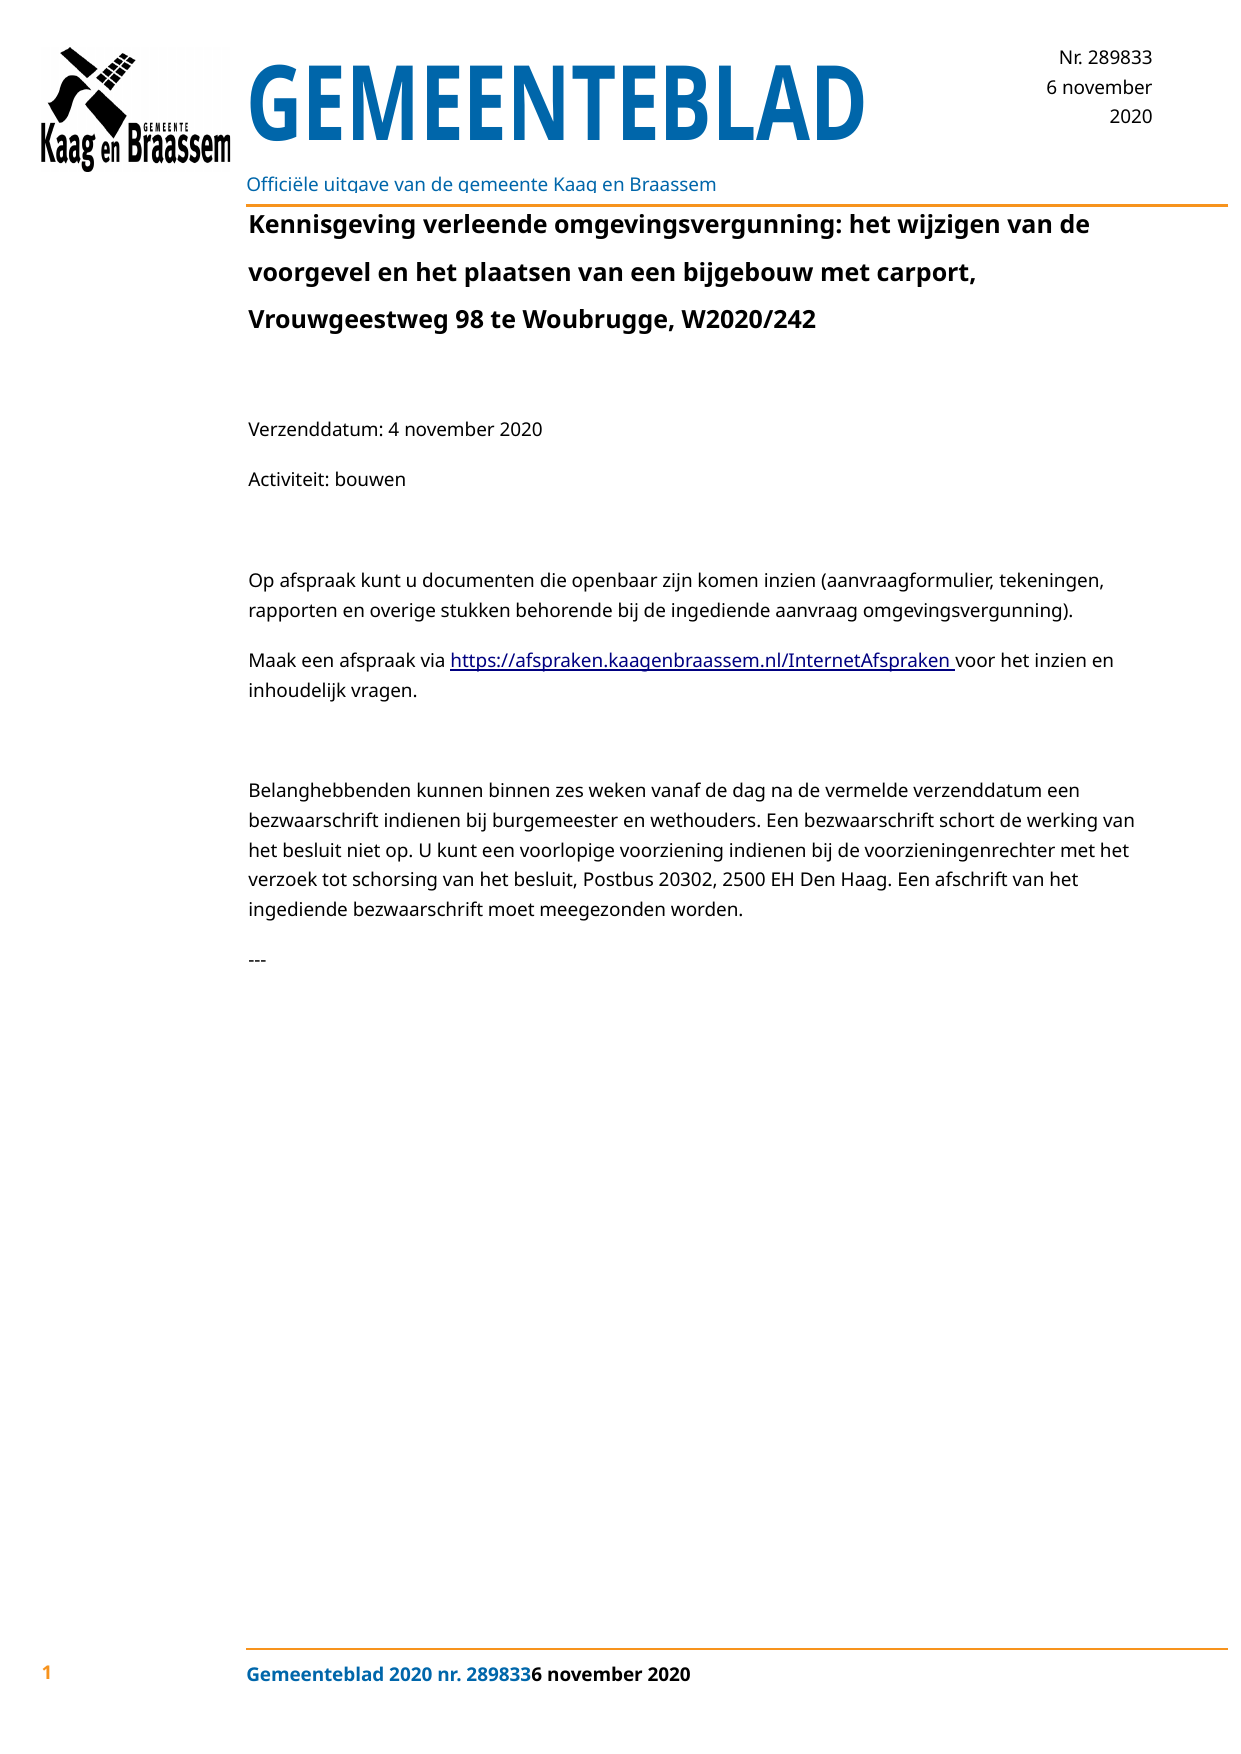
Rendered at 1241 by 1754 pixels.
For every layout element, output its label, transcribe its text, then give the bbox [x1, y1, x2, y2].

picture [41, 47, 231, 172]
text Activiteit: bouwen [248, 466, 1152, 492]
text --- [248, 946, 1152, 972]
text Belanghebbenden kunnen binnen zes weken vanaf de dag na de vermelde verzenddatum een bezwaarschrift indienen bij burgemeester en wethouders. Een bezwaarschrift schort de werking van het besluit niet op. U kunt een voorlopige voorziening indienen bij de voorzieningenrechter met het verzoek tot schorsing van het besluit, Postbus 20302, 2500 EH Den Haag. Een afschrift van het ingediende bezwaarschrift moet meegezonden worden. [248, 778, 1152, 922]
text Kennisgeving verleende omgevingsvergunning: het wijzigen van de voorgevel en het plaatsen van een bijgebouw met carport, Vrouwgeestweg 98 te Woubrugge, W2020/242 [248, 207, 1152, 336]
text Maak een afspraak via https://afspraken.kaagenbraassem.nl/InternetAfspraken voor het inzien en inhoudelijk vragen. [248, 647, 1152, 702]
text Verzenddatum: 4 november 2020 [248, 416, 1152, 442]
text Op afspraak kunt u documenten die openbaar zijn komen inzien (aanvraagformulier, tekeningen, rapporten en overige stukken behorende bij de ingediende aanvraag omgevingsvergunning). [248, 567, 1152, 622]
